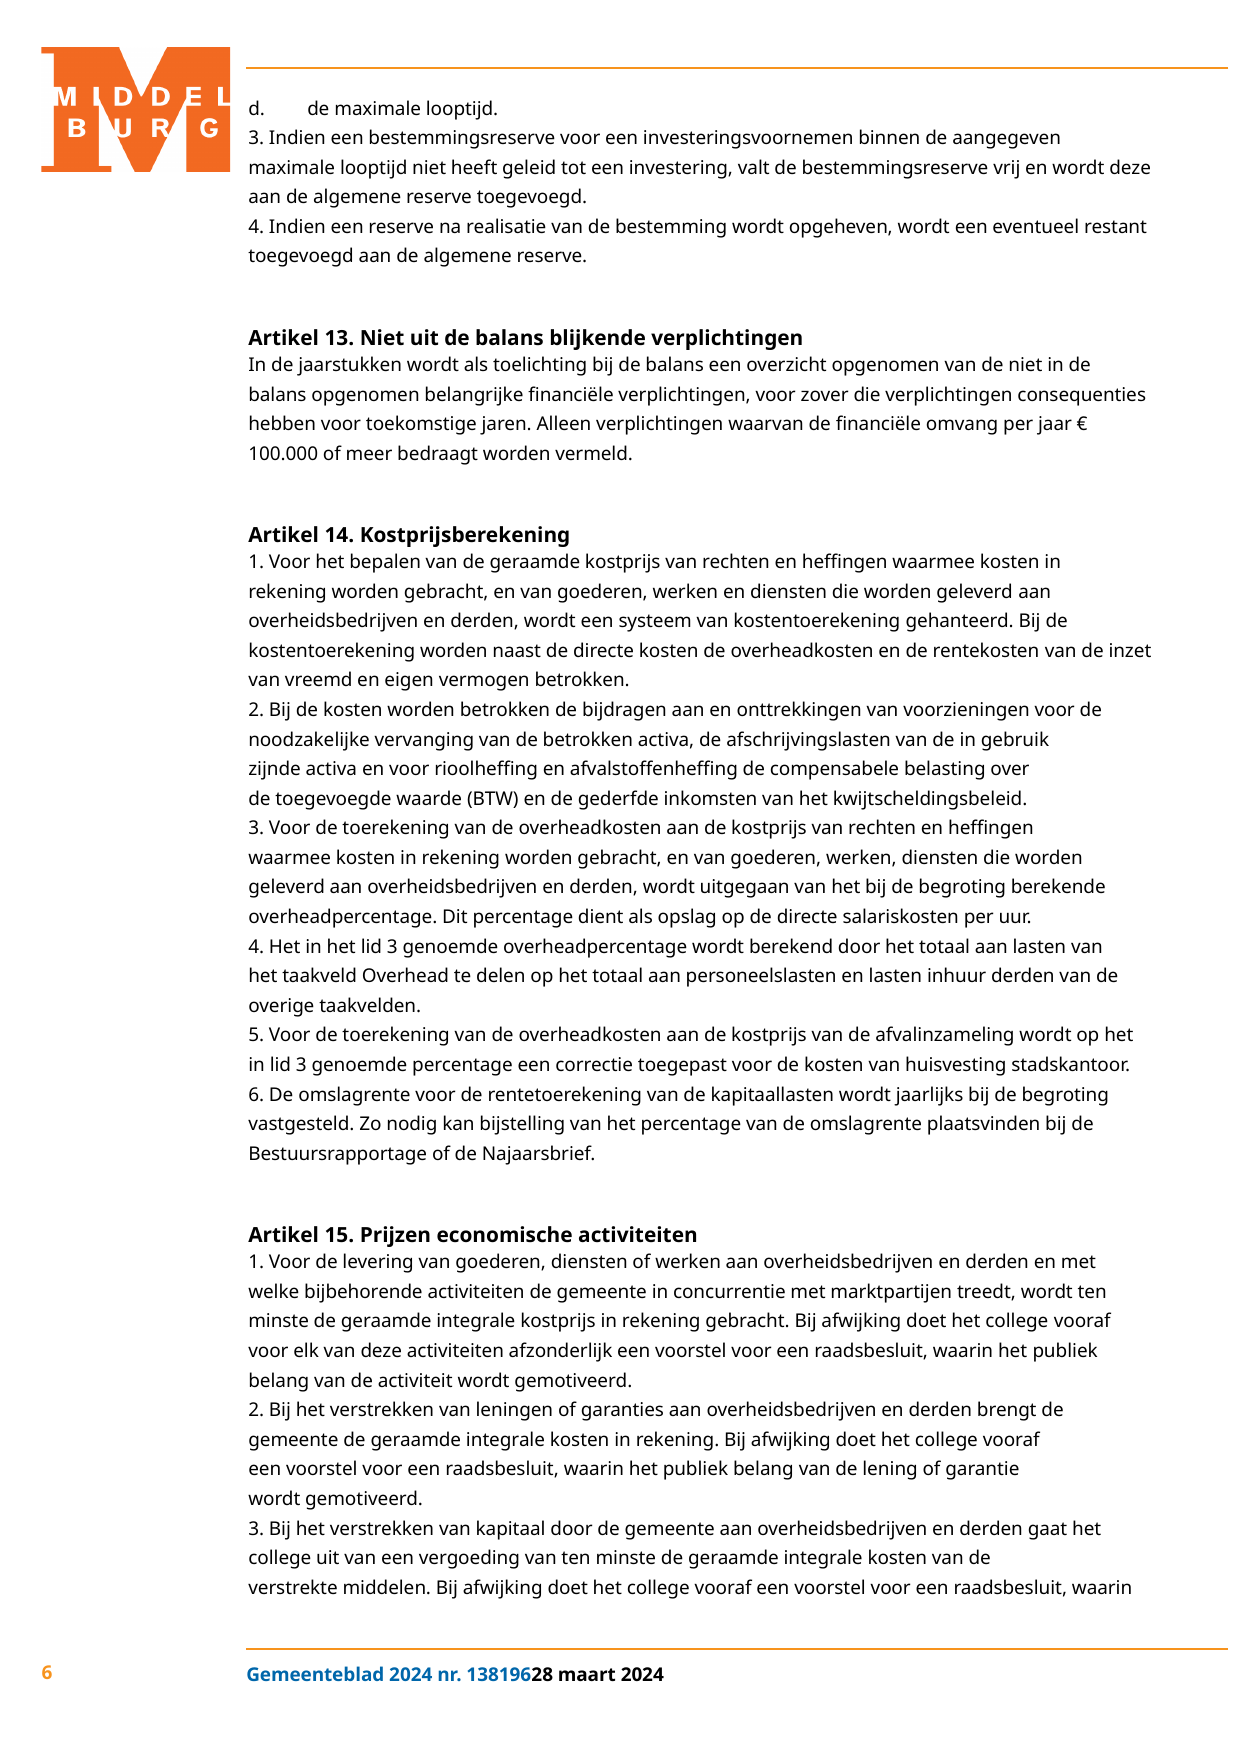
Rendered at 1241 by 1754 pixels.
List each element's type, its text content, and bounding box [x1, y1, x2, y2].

text 3. Bij het verstrekken van kapitaal door de gemeente aan overheidsbedrijven en derden gaat het college uit van een vergoeding van ten minste de geraamde integrale kosten van de verstrekte middelen. Bij afwijking doet het college vooraf een voorstel voor een raadsbesluit, waarin [248, 1515, 1152, 1599]
text 2. Bij het verstrekken van leningen of garanties aan overheidsbedrijven en derden brengt de gemeente de geraamde integrale kosten in rekening. Bij afwijking doet het college vooraf een voorstel voor een raadsbesluit, waarin het publiek belang van de lening of garantie wordt gemotiveerd. [248, 1396, 1152, 1511]
text 1. Voor het bepalen van de geraamde kostprijs van rechten en heffingen waarmee kosten in rekening worden gebracht, en van goederen, werken en diensten die worden geleverd aan overheidsbedrijven en derden, wordt een systeem van kostentoerekening gehanteerd. Bij de kostentoerekening worden naast de directe kosten de overheadkosten en de rentekosten van de inzet van vreemd en eigen vermogen betrokken. [248, 548, 1152, 692]
text 4. Het in het lid 3 genoemde overheadpercentage wordt berekend door het totaal aan lasten van het taakveld Overhead te delen op het totaal aan personeelslasten en lasten inhuur derden van de overige taakvelden. [248, 933, 1152, 1018]
list de maximale looptijd. [248, 95, 1152, 121]
picture [41, 47, 231, 172]
text Artikel 13. Niet uit de balans blijkende verplichtingen [248, 323, 1152, 351]
text 6. De omslagrente voor de rentetoerekening van de kapitaallasten wordt jaarlijks bij de begroting vastgesteld. Zo nodig kan bijstelling van het percentage van de omslagrente plaatsvinden bij de Bestuursrapportage of de Najaarsbrief. [248, 1081, 1152, 1166]
text 3. Voor de toerekening van de overheadkosten aan de kostprijs van rechten en heffingen waarmee kosten in rekening worden gebracht, en van goederen, werken, diensten die worden geleverd aan overheidsbedrijven en derden, wordt uitgegaan van het bij de begroting berekende overheadpercentage. Dit percentage dient als opslag op de directe salariskosten per uur. [248, 814, 1152, 929]
text Artikel 15. Prijzen economische activiteiten [248, 1220, 1152, 1248]
text In de jaarstukken wordt als toelichting bij de balans een overzicht opgenomen van de niet in de balans opgenomen belangrijke financiële verplichtingen, voor zover die verplichtingen consequenties hebben voor toekomstige jaren. Alleen verplichtingen waarvan de financiële omvang per jaar € 100.000 of meer bedraagt worden vermeld. [248, 351, 1152, 466]
text 3. Indien een bestemmingsreserve voor een investeringsvoornemen binnen de aangegeven maximale looptijd niet heeft geleid tot een investering, valt de bestemmingsreserve vrij en wordt deze aan de algemene reserve toegevoegd. [248, 124, 1152, 209]
text Artikel 14. Kostprijsberekening [248, 520, 1152, 548]
text 4. Indien een reserve na realisatie van de bestemming wordt opgeheven, wordt een eventueel restant toegevoegd aan de algemene reserve. [248, 213, 1152, 268]
text 5. Voor de toerekening van de overheadkosten aan de kostprijs van de afvalinzameling wordt op het in lid 3 genoemde percentage een correctie toegepast voor de kosten van huisvesting stadskantoor. [248, 1022, 1152, 1077]
text 1. Voor de levering van goederen, diensten of werken aan overheidsbedrijven en derden en met welke bijbehorende activiteiten de gemeente in concurrentie met marktpartijen treedt, wordt ten minste de geraamde integrale kostprijs in rekening gebracht. Bij afwijking doet het college vooraf voor elk van deze activiteiten afzonderlijk een voorstel voor een raadsbesluit, waarin het publiek belang van de activiteit wordt gemotiveerd. [248, 1248, 1152, 1392]
text 2. Bij de kosten worden betrokken de bijdragen aan en onttrekkingen van voorzieningen voor de noodzakelijke vervanging van de betrokken activa, de afschrijvingslasten van de in gebruik zijnde activa en voor rioolheffing en afvalstoffenheffing de compensabele belasting over de toegevoegde waarde (BTW) en de gederfde inkomsten van het kwijtscheldingsbeleid. [248, 696, 1152, 811]
